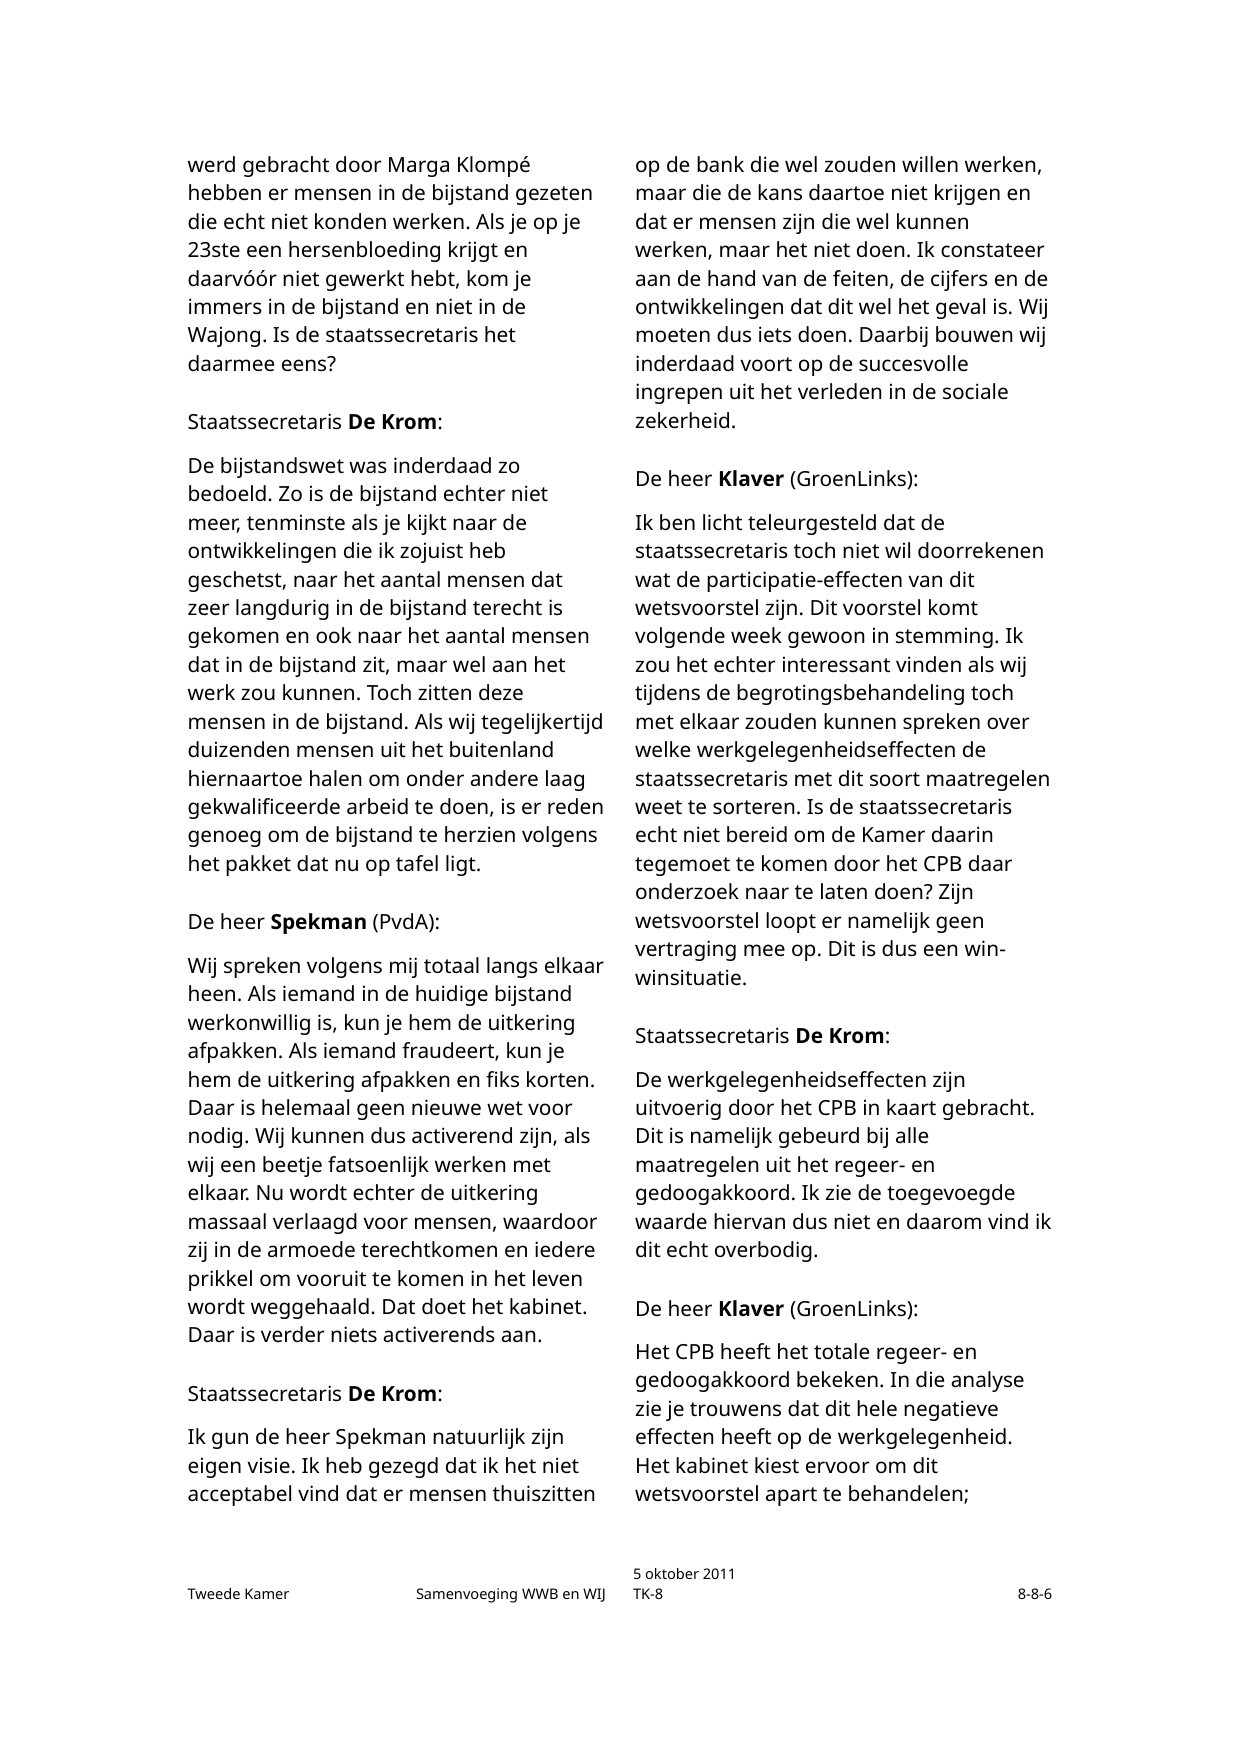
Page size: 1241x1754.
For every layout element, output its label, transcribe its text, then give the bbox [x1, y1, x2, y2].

text De heer Klaver (GroenLinks): [635, 1294, 1053, 1322]
text De bijstandswet was inderdaad zo bedoeld. Zo is de bijstand echter niet meer, tenminste als je kijkt naar de ontwikkelingen die ik zojuist heb geschetst, naar het aantal mensen dat zeer langdurig in de bijstand terecht is gekomen en ook naar het aantal mensen dat in de bijstand zit, maar wel aan het werk zou kunnen. Toch zitten deze mensen in de bijstand. Als wij tegelijkertijd duizenden mensen uit het buitenland hiernaartoe halen om onder andere laag gekwalificeerde arbeid te doen, is er reden genoeg om de bijstand te herzien volgens het pakket dat nu op tafel ligt. [187, 451, 605, 877]
text De werkgelegenheidseffecten zijn uitvoerig door het CPB in kaart gebracht. Dit is namelijk gebeurd bij alle maatregelen uit het regeer- en gedoogakkoord. Ik zie de toegevoegde waarde hiervan dus niet en daarom vind ik dit echt overbodig. [635, 1065, 1053, 1264]
text Staatssecretaris De Krom: [187, 1379, 605, 1407]
text op de bank die wel zouden willen werken, maar die de kans daartoe niet krijgen en dat er mensen zijn die wel kunnen werken, maar het niet doen. Ik constateer aan de hand van de feiten, de cijfers en de ontwikkelingen dat dit wel het geval is. Wij moeten dus iets doen. Daarbij bouwen wij inderdaad voort op de succesvolle ingrepen uit het verleden in de sociale zekerheid. [635, 150, 1053, 434]
text De heer Klaver (GroenLinks): [635, 464, 1053, 493]
text Het CPB heeft het totale regeer- en gedoogakkoord bekeken. In die analyse zie je trouwens dat dit hele negatieve effecten heeft op de werkgelegenheid. Het kabinet kiest ervoor om dit wetsvoorstel apart te behandelen; [635, 1337, 1053, 1508]
text werd gebracht door Marga Klompé hebben er mensen in de bijstand gezeten die echt niet konden werken. Als je op je 23ste een hersenbloeding krijgt en daarvóór niet gewerkt hebt, kom je immers in de bijstand en niet in de Wajong. Is de staatssecretaris het daarmee eens? [187, 150, 605, 377]
text Wij spreken volgens mij totaal langs elkaar heen. Als iemand in de huidige bijstand werkonwillig is, kun je hem de uitkering afpakken. Als iemand fraudeert, kun je hem de uitkering afpakken en fiks korten. Daar is helemaal geen nieuwe wet voor nodig. Wij kunnen dus activerend zijn, als wij een beetje fatsoenlijk werken met elkaar. Nu wordt echter de uitkering massaal verlaagd voor mensen, waardoor zij in de armoede terechtkomen en iedere prikkel om vooruit te komen in het leven wordt weggehaald. Dat doet het kabinet. Daar is verder niets activerends aan. [187, 951, 605, 1349]
text Ik gun de heer Spekman natuurlijk zijn eigen visie. Ik heb gezegd dat ik het niet acceptabel vind dat er mensen thuiszitten [187, 1422, 605, 1508]
text De heer Spekman (PvdA): [187, 907, 605, 936]
text Staatssecretaris De Krom: [635, 1021, 1053, 1050]
text Ik ben licht teleurgesteld dat de staatssecretaris toch niet wil doorrekenen wat de participatie-effecten van dit wetsvoorstel zijn. Dit voorstel komt volgende week gewoon in stemming. Ik zou het echter interessant vinden als wij tijdens de begrotingsbehandeling toch met elkaar zouden kunnen spreken over welke werkgelegenheidseffecten de staatssecretaris met dit soort maatregelen weet te sorteren. Is de staatssecretaris echt niet bereid om de Kamer daarin tegemoet te komen door het CPB daar onderzoek naar te laten doen? Zijn wetsvoorstel loopt er namelijk geen vertraging mee op. Dit is dus een win-winsituatie. [635, 508, 1053, 991]
text Staatssecretaris De Krom: [187, 407, 605, 436]
